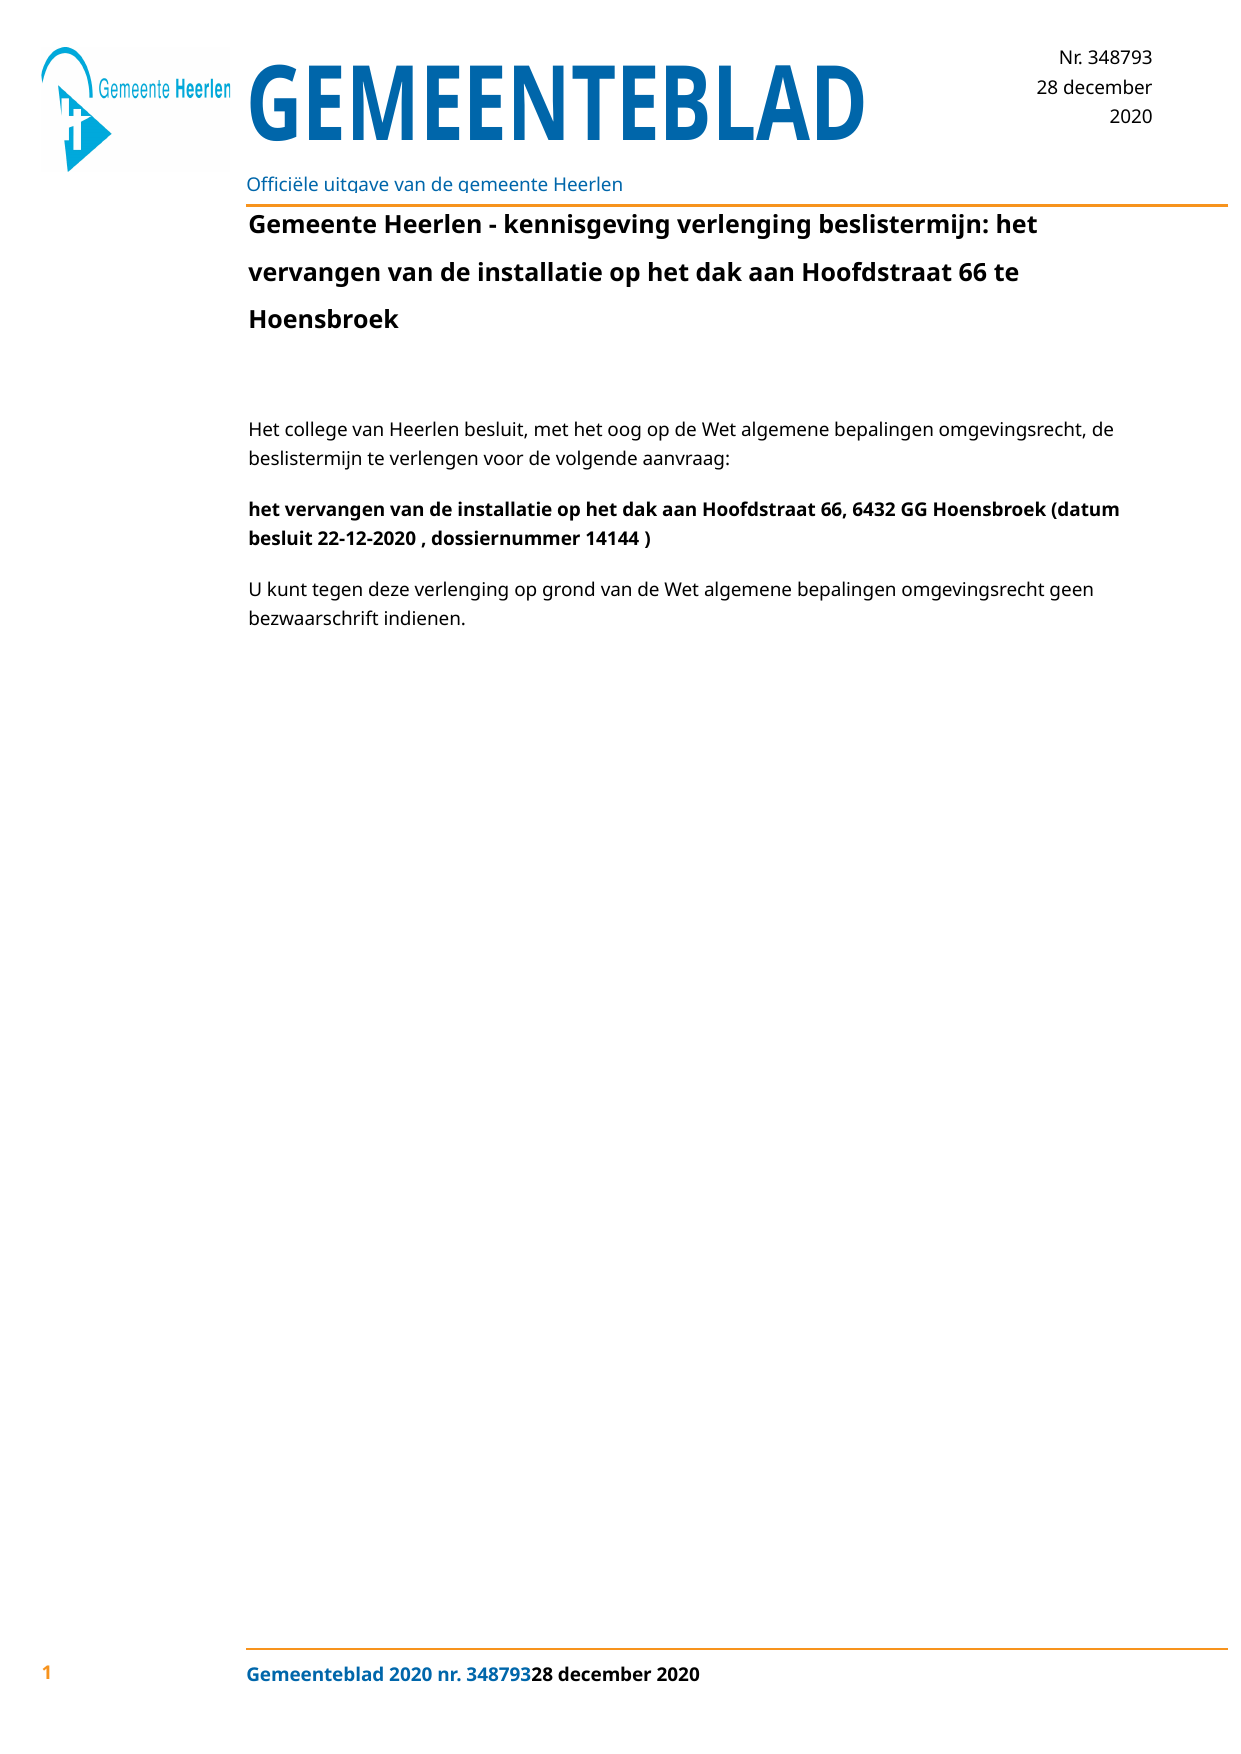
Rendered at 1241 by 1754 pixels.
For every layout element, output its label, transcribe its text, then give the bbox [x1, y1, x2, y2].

text het vervangen van de installatie op het dak aan Hoofdstraat 66, 6432 GG Hoensbroek (datum besluit 22-12-2020 , dossiernummer 14144 ) [248, 496, 1152, 551]
text U kunt tegen deze verlenging op grond van de Wet algemene bepalingen omgevingsrecht geen bezwaarschrift indienen. [248, 576, 1152, 631]
text Gemeente Heerlen - kennisgeving verlenging beslistermijn: het vervangen van de installatie op het dak aan Hoofdstraat 66 te Hoensbroek [248, 207, 1152, 336]
picture [41, 47, 59, 70]
text Het college van Heerlen besluit, met het oog op de Wet algemene bepalingen omgevingsrecht, de beslistermijn te verlengen voor de volgende aanvraag: [248, 416, 1152, 471]
picture [41, 47, 231, 172]
